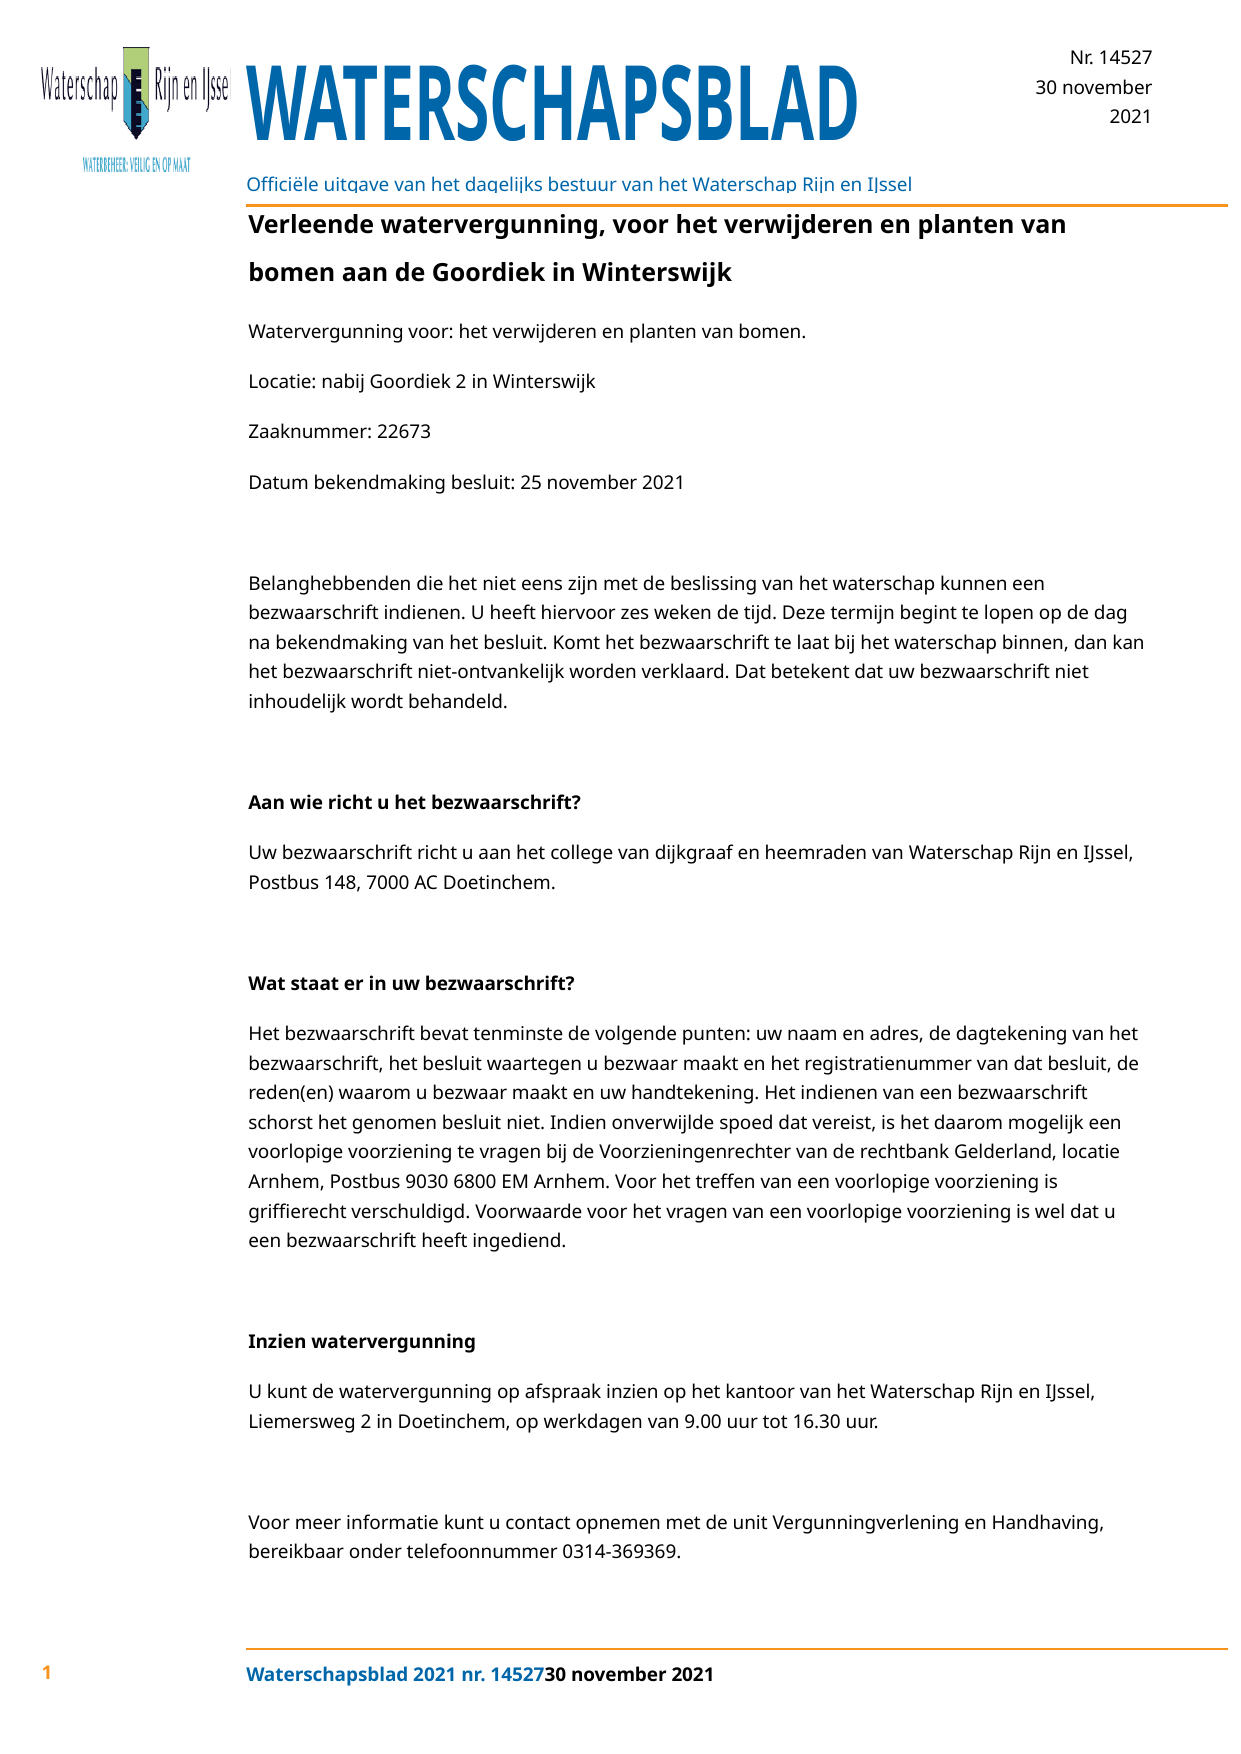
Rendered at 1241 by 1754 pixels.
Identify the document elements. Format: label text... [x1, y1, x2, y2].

text Verleende watervergunning, voor het verwijderen en planten van bomen aan de Goordiek in Winterswijk [248, 207, 1152, 288]
text Datum bekendmaking besluit: 25 november 2021 [248, 469, 1152, 495]
text Het bezwaarschrift bevat tenminste de volgende punten: uw naam en adres, de dagtekening van het bezwaarschrift, het besluit waartegen u bezwaar maakt en het registratienummer van dat besluit, de reden(en) waarom u bezwaar maakt en uw handtekening. Het indienen van een bezwaarschrift schorst het genomen besluit niet. Indien onverwijlde spoed dat vereist, is het daarom mogelijk een voorlopige voorziening te vragen bij de Voorzieningenrechter van de rechtbank Gelderland, locatie Arnhem, Postbus 9030 6800 EM Arnhem. Voor het treffen van een voorlopige voorziening is griffierecht verschuldigd. Voorwaarde voor het vragen van een voorlopige voorziening is wel dat u een bezwaarschrift heeft ingediend. [248, 1020, 1152, 1253]
text Wat staat er in uw bezwaarschrift? [248, 970, 1152, 996]
text U kunt de watervergunning op afspraak inzien op het kantoor van het Waterschap Rijn en IJssel, Liemersweg 2 in Doetinchem, op werkdagen van 9.00 uur tot 16.30 uur. [248, 1379, 1152, 1434]
text Locatie: nabij Goordiek 2 in Winterswijk [248, 368, 1152, 394]
text Belanghebbenden die het niet eens zijn met de beslissing van het waterschap kunnen een bezwaarschrift indienen. U heeft hiervoor zes weken de tijd. Deze termijn begint te lopen op de dag na bekendmaking van het besluit. Komt het bezwaarschrift te laat bij het waterschap binnen, dan kan het bezwaarschrift niet-ontvankelijk worden verklaard. Dat betekent dat uw bezwaarschrift niet inhoudelijk wordt behandeld. [248, 570, 1152, 714]
text Inzien watervergunning [248, 1328, 1152, 1354]
text Watervergunning voor: het verwijderen en planten van bomen. [248, 318, 1152, 344]
text Aan wie richt u het bezwaarschrift? [248, 789, 1152, 815]
text Zaaknummer: 22673 [248, 419, 1152, 444]
picture [41, 47, 231, 172]
text Uw bezwaarschrift richt u aan het college van dijkgraaf en heemraden van Waterschap Rijn en IJssel, Postbus 148, 7000 AC Doetinchem. [248, 839, 1152, 895]
text Voor meer informatie kunt u contact opnemen met de unit Vergunningverlening en Handhaving, bereikbaar onder telefoonnummer 0314-369369. [248, 1509, 1152, 1564]
